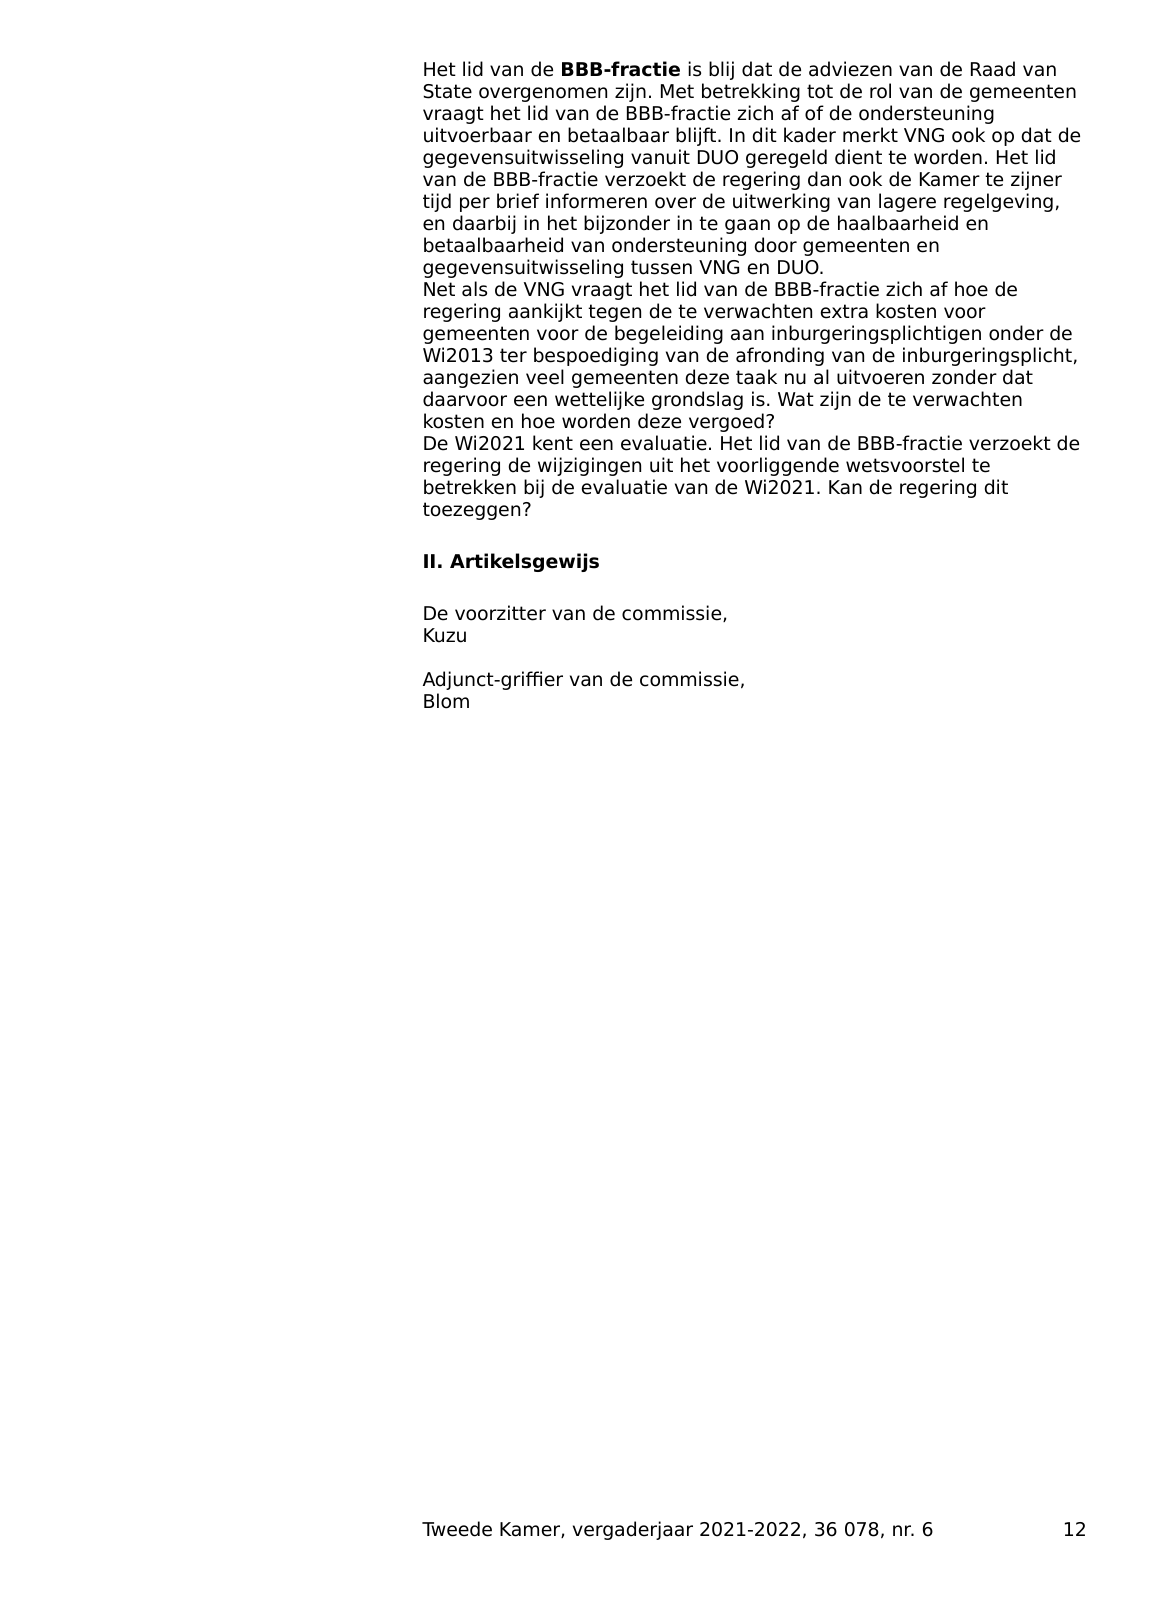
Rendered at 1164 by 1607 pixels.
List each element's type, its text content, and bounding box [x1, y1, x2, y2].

text Het lid van de BBB-fractie is blij dat de adviezen van de Raad van State overgenomen zijn. Met betrekking tot de rol van de gemeenten vraagt het lid van de BBB-fractie zich af of de ondersteuning uitvoerbaar en betaalbaar blijft. In dit kader merkt VNG ook op dat de gegevensuitwisseling vanuit DUO geregeld dient te worden. Het lid van de BBB-fractie verzoekt de regering dan ook de Kamer te zijner tijd per brief informeren over de uitwerking van lagere regelgeving, en daarbij in het bijzonder in te gaan op de haalbaarheid en betaalbaarheid van ondersteuning door gemeenten en gegevensuitwisseling tussen VNG en DUO. [422, 59, 1087, 279]
subtitle II. Artikelsgewijs [422, 551, 1087, 573]
text De voorzitter van de commissie, Kuzu [422, 603, 1087, 647]
text De Wi2021 kent een evaluatie. Het lid van de BBB-fractie verzoekt de regering de wijzigingen uit het voorliggende wetsvoorstel te betrekken bij de evaluatie van de Wi2021. Kan de regering dit toezeggen? [422, 433, 1087, 521]
text Net als de VNG vraagt het lid van de BBB-fractie zich af hoe de regering aankijkt tegen de te verwachten extra kosten voor gemeenten voor de begeleiding aan inburgeringsplichtigen onder de Wi2013 ter bespoediging van de afronding van de inburgeringsplicht, aangezien veel gemeenten deze taak nu al uitvoeren zonder dat daarvoor een wettelijke grondslag is. Wat zijn de te verwachten kosten en hoe worden deze vergoed? [422, 279, 1087, 433]
text Adjunct-griffier van de commissie, Blom [422, 669, 1087, 713]
